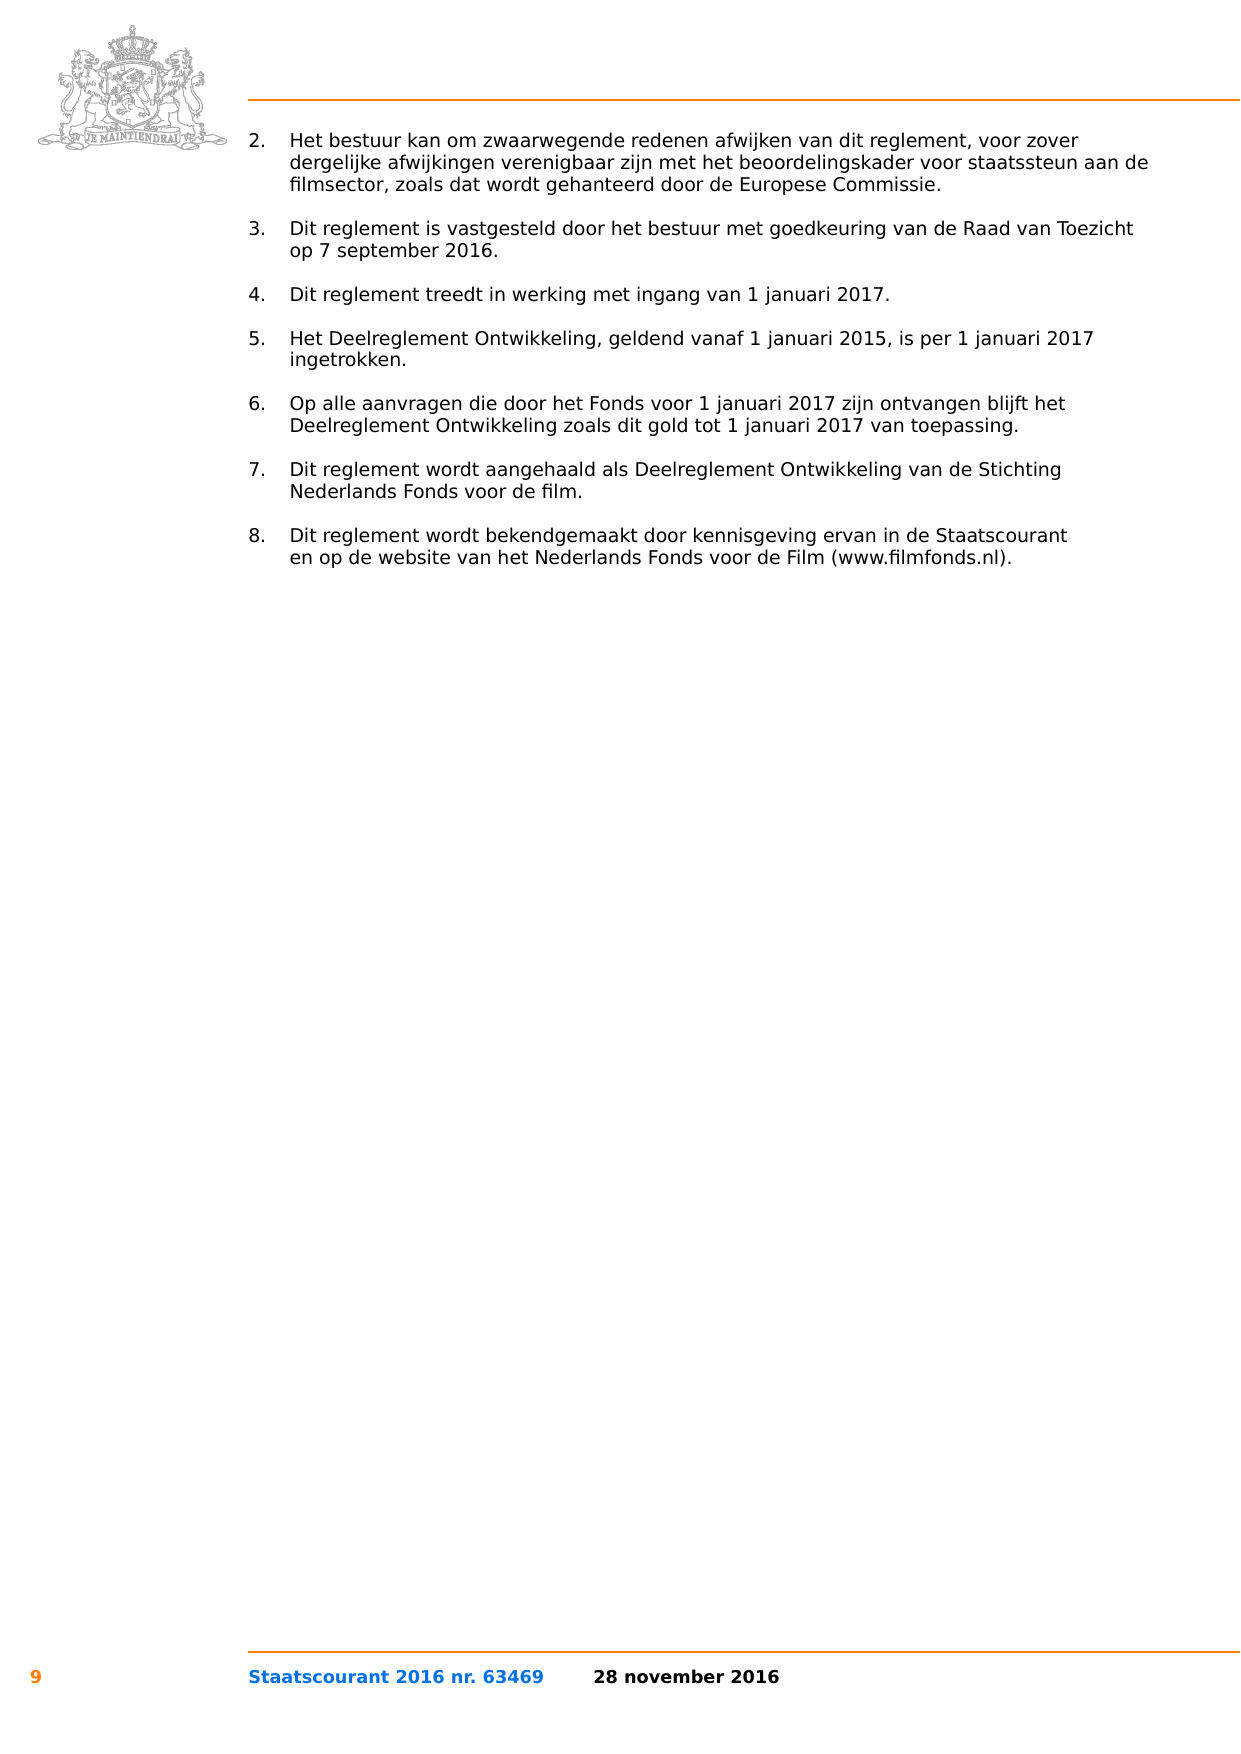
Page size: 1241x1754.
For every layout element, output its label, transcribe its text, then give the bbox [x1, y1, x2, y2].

text 6. Op alle aanvragen die door het Fonds voor 1 januari 2017 zijn ontvangen blijft het Deelreglement Ontwikkeling zoals dit gold tot 1 januari 2017 van toepassing. [248, 393, 1163, 437]
picture [38, 25, 227, 150]
text 4. Dit reglement treedt in werking met ingang van 1 januari 2017. [248, 283, 1163, 306]
text en op de website van het Nederlands Fonds voor de Film (www.filmfonds.nl). [289, 547, 1163, 569]
text 2. Het bestuur kan om zwaarwegende redenen afwijken van dit reglement, voor zover dergelijke afwijkingen verenigbaar zijn met het beoordelingskader voor staatssteun aan de filmsector, zoals dat wordt gehanteerd door de Europese Commissie. [248, 130, 1163, 196]
text 3. Dit reglement is vastgesteld door het bestuur met goedkeuring van de Raad van Toezicht op 7 september 2016. [248, 218, 1163, 262]
text 5. Het Deelreglement Ontwikkeling, geldend vanaf 1 januari 2015, is per 1 januari 2017 ingetrokken. [248, 327, 1163, 371]
text 8. Dit reglement wordt bekendgemaakt door kennisgeving ervan in de Staatscourant [248, 525, 1163, 547]
text 7. Dit reglement wordt aangehaald als Deelreglement Ontwikkeling van de Stichting Nederlands Fonds voor de film. [248, 459, 1163, 503]
